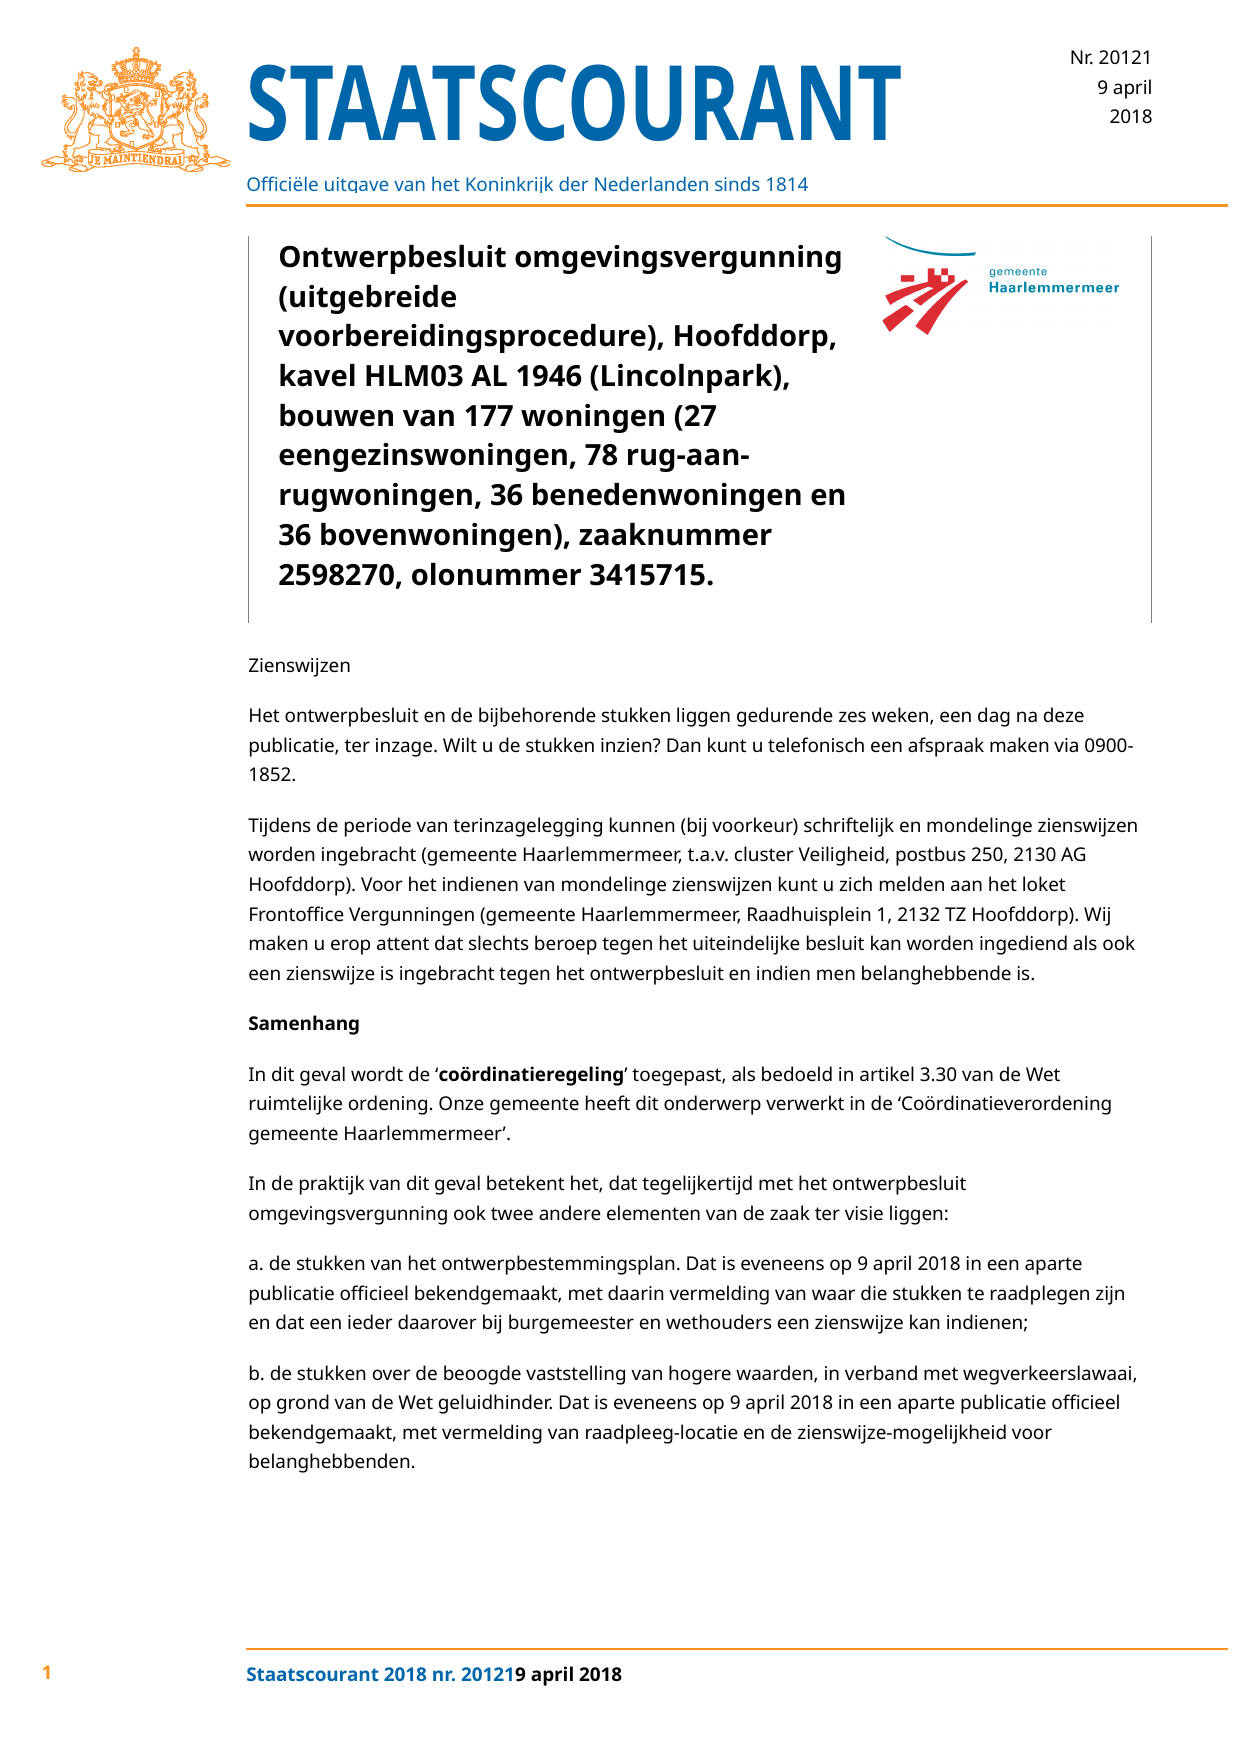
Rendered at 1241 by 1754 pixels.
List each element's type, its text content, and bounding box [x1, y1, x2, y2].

text Tijdens de periode van terinzagelegging kunnen (bij voorkeur) schriftelijk en mondelinge zienswijzen worden ingebracht (gemeente Haarlemmermeer, t.a.v. cluster Veiligheid, postbus 250, 2130 AG Hoofddorp). Voor het indienen van mondelinge zienswijzen kunt u zich melden aan het loket Frontoffice Vergunningen (gemeente Haarlemmermeer, Raadhuisplein 1, 2132 TZ Hoofddorp). Wij maken u erop attent dat slechts beroep tegen het uiteindelijke besluit kan worden ingediend als ook een zienswijze is ingebracht tegen het ontwerpbesluit en indien men belanghebbende is. [248, 812, 1152, 986]
text In de praktijk van dit geval betekent het, dat tegelijkertijd met het ontwerpbesluit omgevingsvergunning ook twee andere elementen van de zaak ter visie liggen: [248, 1170, 1152, 1226]
text In dit geval wordt de ‘coördinatieregeling’ toegepast, als bedoeld in artikel 3.30 van de Wet ruimtelijke ordening. Onze gemeente heeft dit onderwerp verwerkt in de ‘Coördinatieverordening gemeente Haarlemmermeer’. [248, 1061, 1152, 1146]
text a. de stukken van het ontwerpbestemmingsplan. Dat is eveneens op 9 april 2018 in een aparte publicatie officieel bekendgemaakt, met daarin vermelding van waar die stukken te raadplegen zijn en dat een ieder daarover bij burgemeester en wethouders een zienswijze kan indienen; [248, 1250, 1152, 1335]
table_header [850, 236, 1151, 623]
table_header Ontwerpbesluit omgevingsvergunning (uitgebreide voorbereidingsprocedure), Hoofddorp, kavel HLM03 AL 1946 (Lincolnpark), bouwen van 177 woningen (27 eengezinswoningen, 78 rug-aan-rugwoningen, 36 benedenwoningen en 36 bovenwoningen), zaaknummer 2598270, olonummer 3415715. [249, 236, 850, 623]
text Zienswijzen [248, 652, 1152, 678]
text b. de stukken over de beoogde vaststelling van hogere waarden, in verband met wegverkeerslawaai, op grond van de Wet geluidhinder. Dat is eveneens op 9 april 2018 in een aparte publicatie officieel bekendgemaakt, met vermelding van raadpleeg-locatie en de zienswijze-mogelijkheid voor belanghebbenden. [248, 1360, 1152, 1474]
text Samenhang [248, 1010, 1152, 1036]
text Het ontwerpbesluit en de bijbehorende stukken liggen gedurende zes weken, een dag na deze publicatie, ter inzage. Wilt u de stukken inzien? Dan kunt u telefonisch een afspraak maken via 0900-1852. [248, 702, 1152, 787]
picture [41, 47, 231, 172]
picture [882, 236, 1119, 335]
